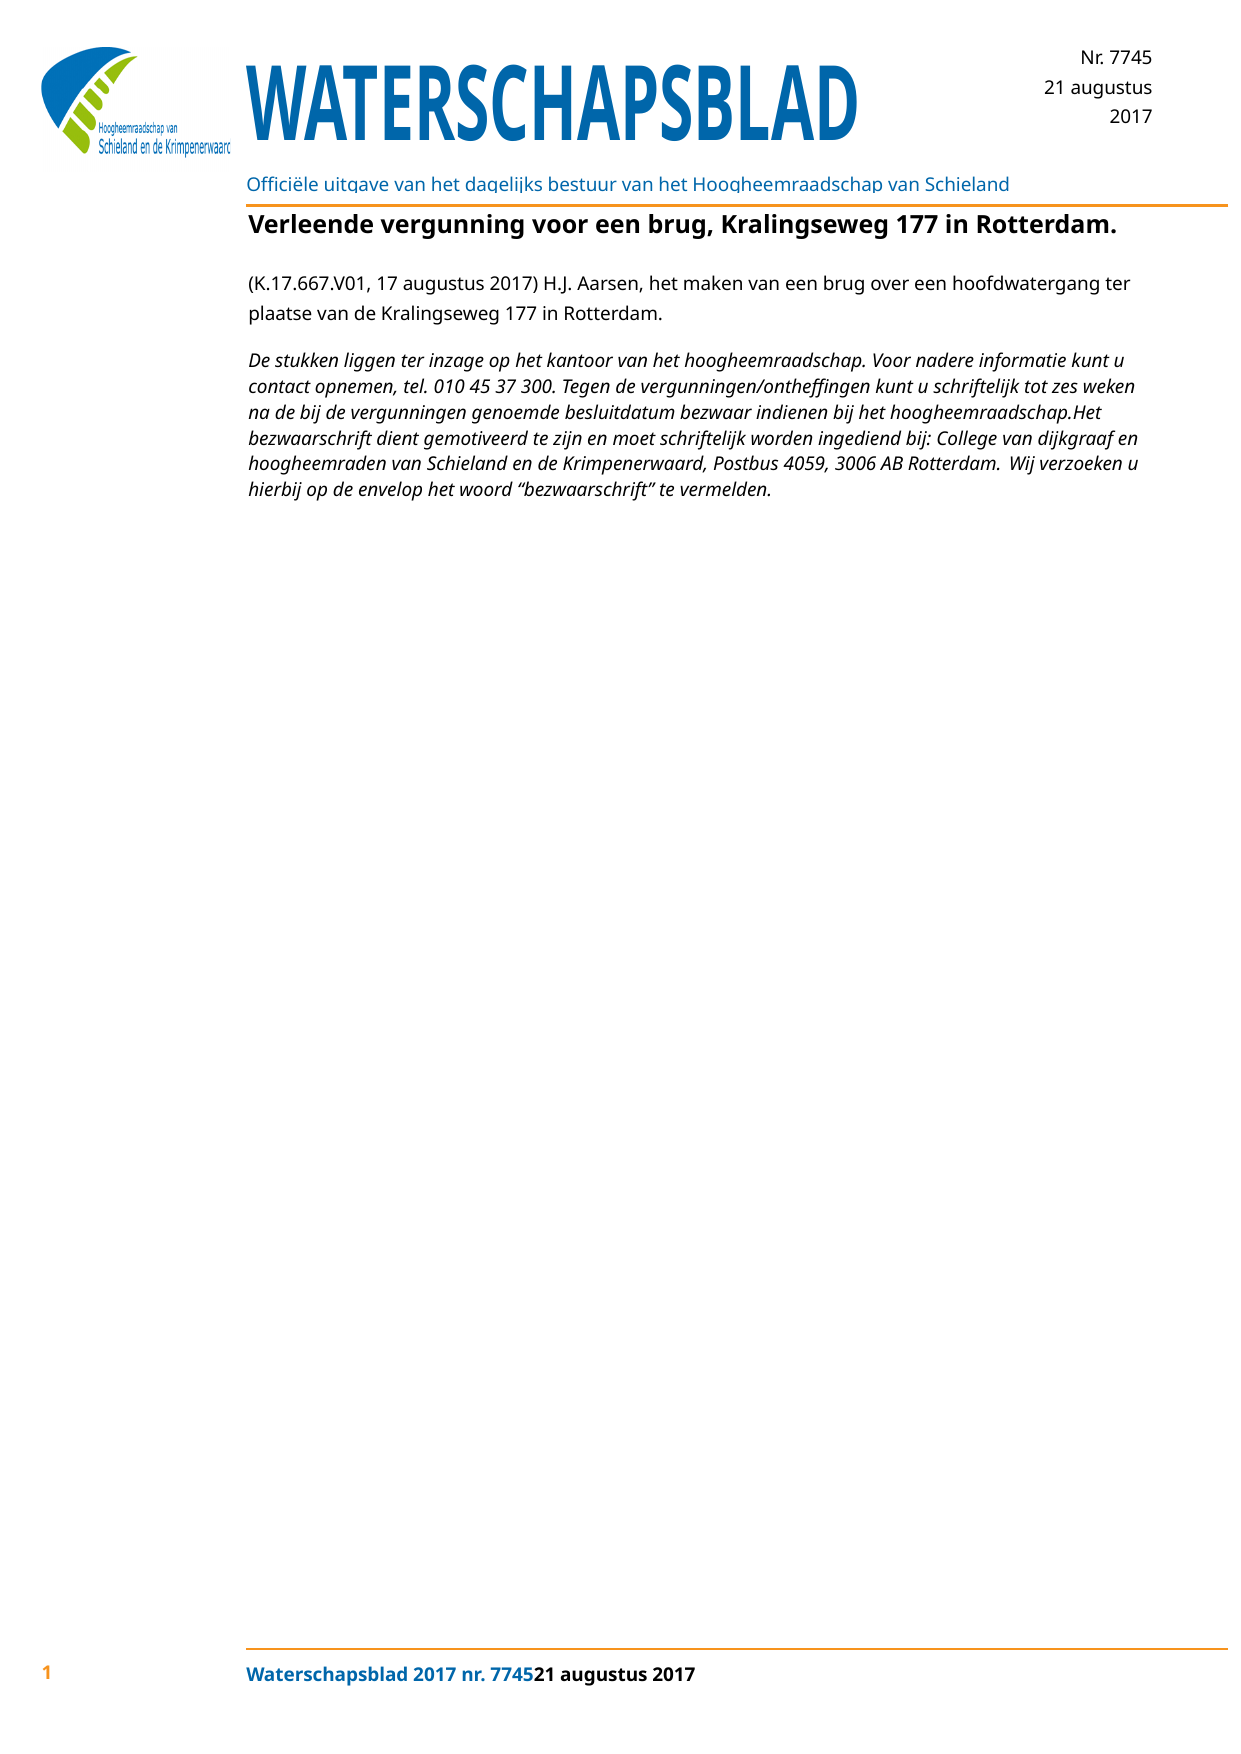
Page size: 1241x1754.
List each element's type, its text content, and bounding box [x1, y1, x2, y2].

picture [41, 47, 231, 172]
text (K.17.667.V01, 17 augustus 2017) H.J. Aarsen, het maken van een brug over een hoofdwatergang ter plaatse van de Kralingseweg 177 in Rotterdam. [248, 270, 1152, 326]
text De stukken liggen ter inzage op het kantoor van het hoogheemraadschap. Voor nadere informatie kunt u contact opnemen, tel. 010 45 37 300. Tegen de vergunningen/ontheffingen kunt u schriftelijk tot zes weken na de bij de vergunningen genoemde besluitdatum bezwaar indienen bij het hoogheemraadschap.Het bezwaarschrift dient gemotiveerd te zijn en moet schriftelijk worden ingediend bij: College van dijkgraaf en hoogheemraden van Schieland en de Krimpenerwaard, Postbus 4059, 3006 AB Rotterdam. Wij verzoeken u hierbij op de envelop het woord “bezwaarschrift” te vermelden. [248, 348, 1152, 502]
text Verleende vergunning voor een brug, Kralingseweg 177 in Rotterdam. [248, 207, 1152, 241]
